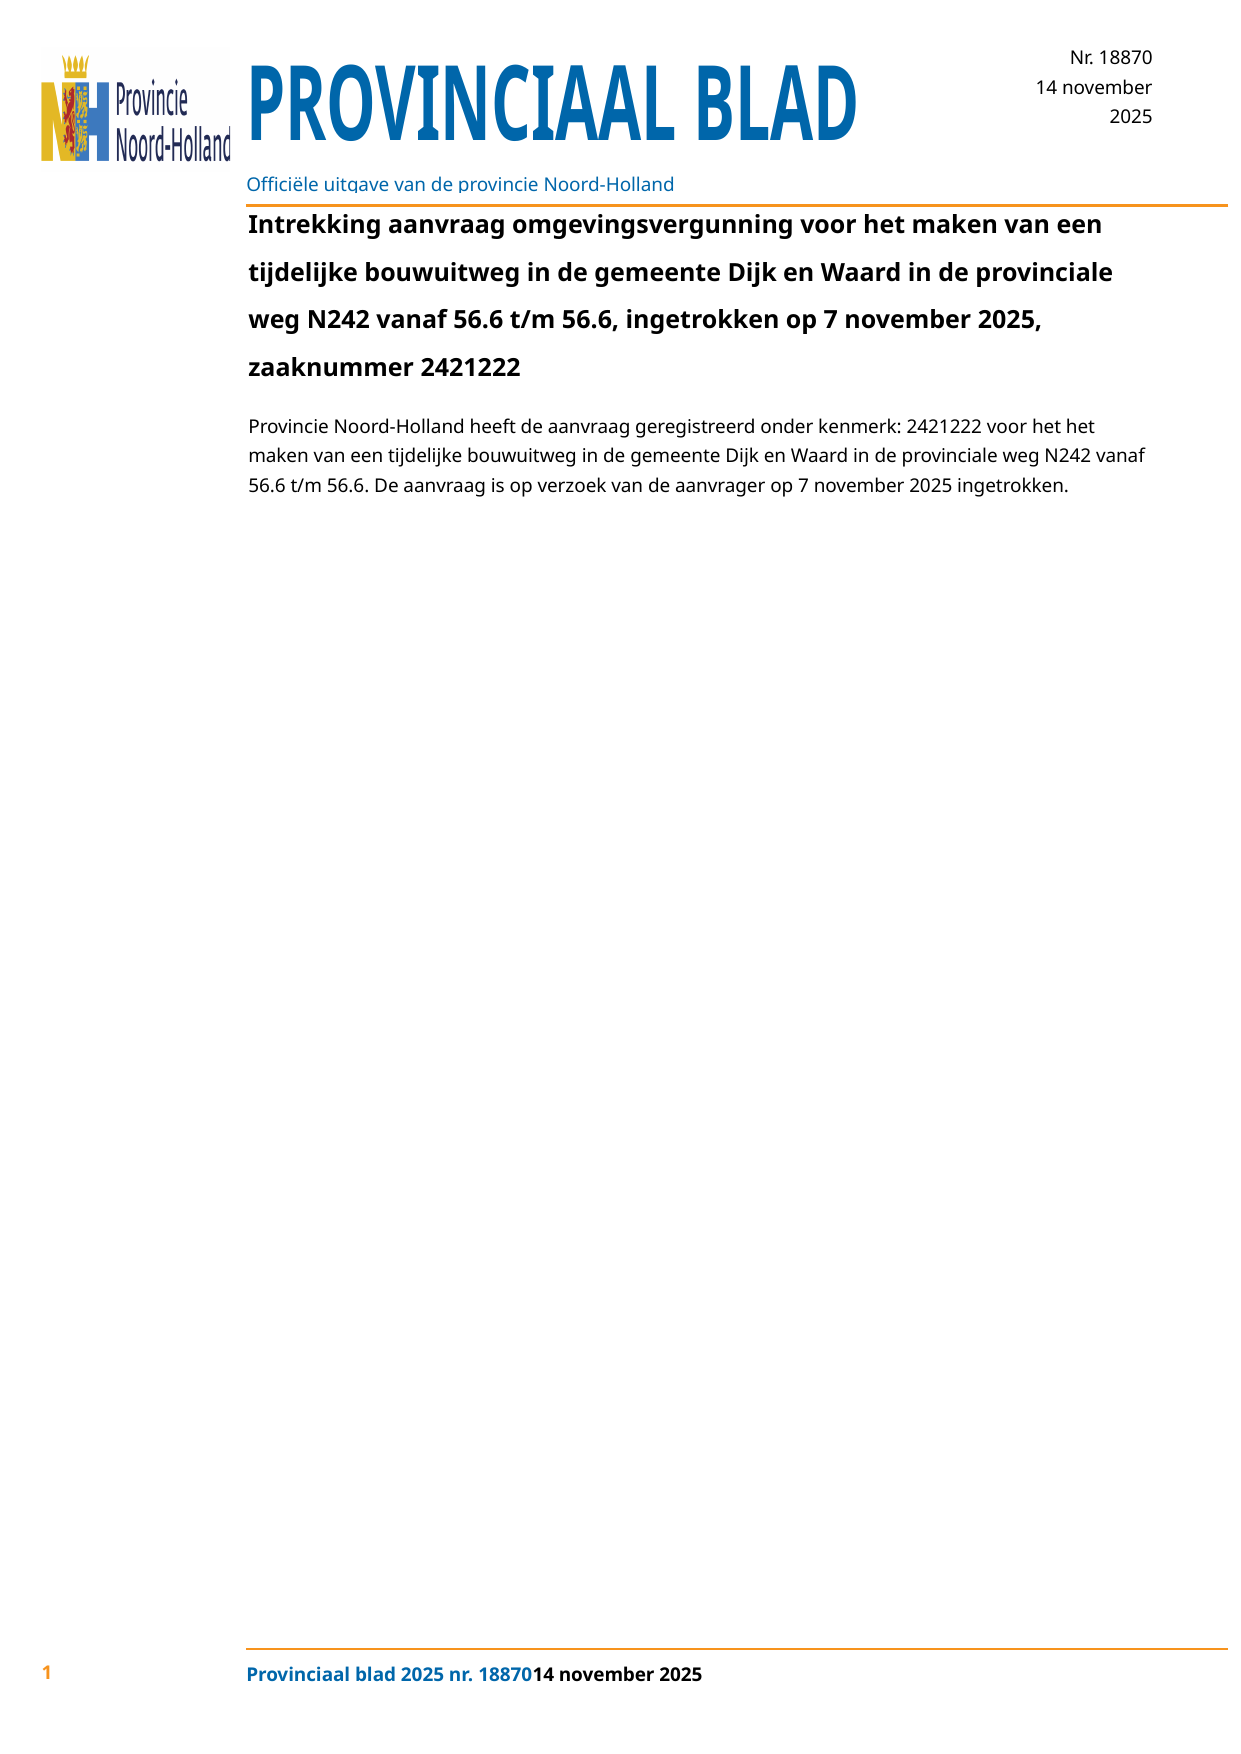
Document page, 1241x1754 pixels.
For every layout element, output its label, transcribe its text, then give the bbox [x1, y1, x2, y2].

text Intrekking aanvraag omgevingsvergunning voor het maken van een tijdelijke bouwuitweg in de gemeente Dijk en Waard in de provinciale weg N242 vanaf 56.6 t/m 56.6, ingetrokken op 7 november 2025, zaaknummer 2421222 [248, 207, 1152, 384]
picture [41, 47, 231, 172]
text Provincie Noord-Holland heeft de aanvraag geregistreerd onder kenmerk: 2421222 voor het het maken van een tijdelijke bouwuitweg in de gemeente Dijk en Waard in de provinciale weg N242 vanaf 56.6 t/m 56.6. De aanvraag is op verzoek van de aanvrager op 7 november 2025 ingetrokken. [248, 413, 1152, 498]
